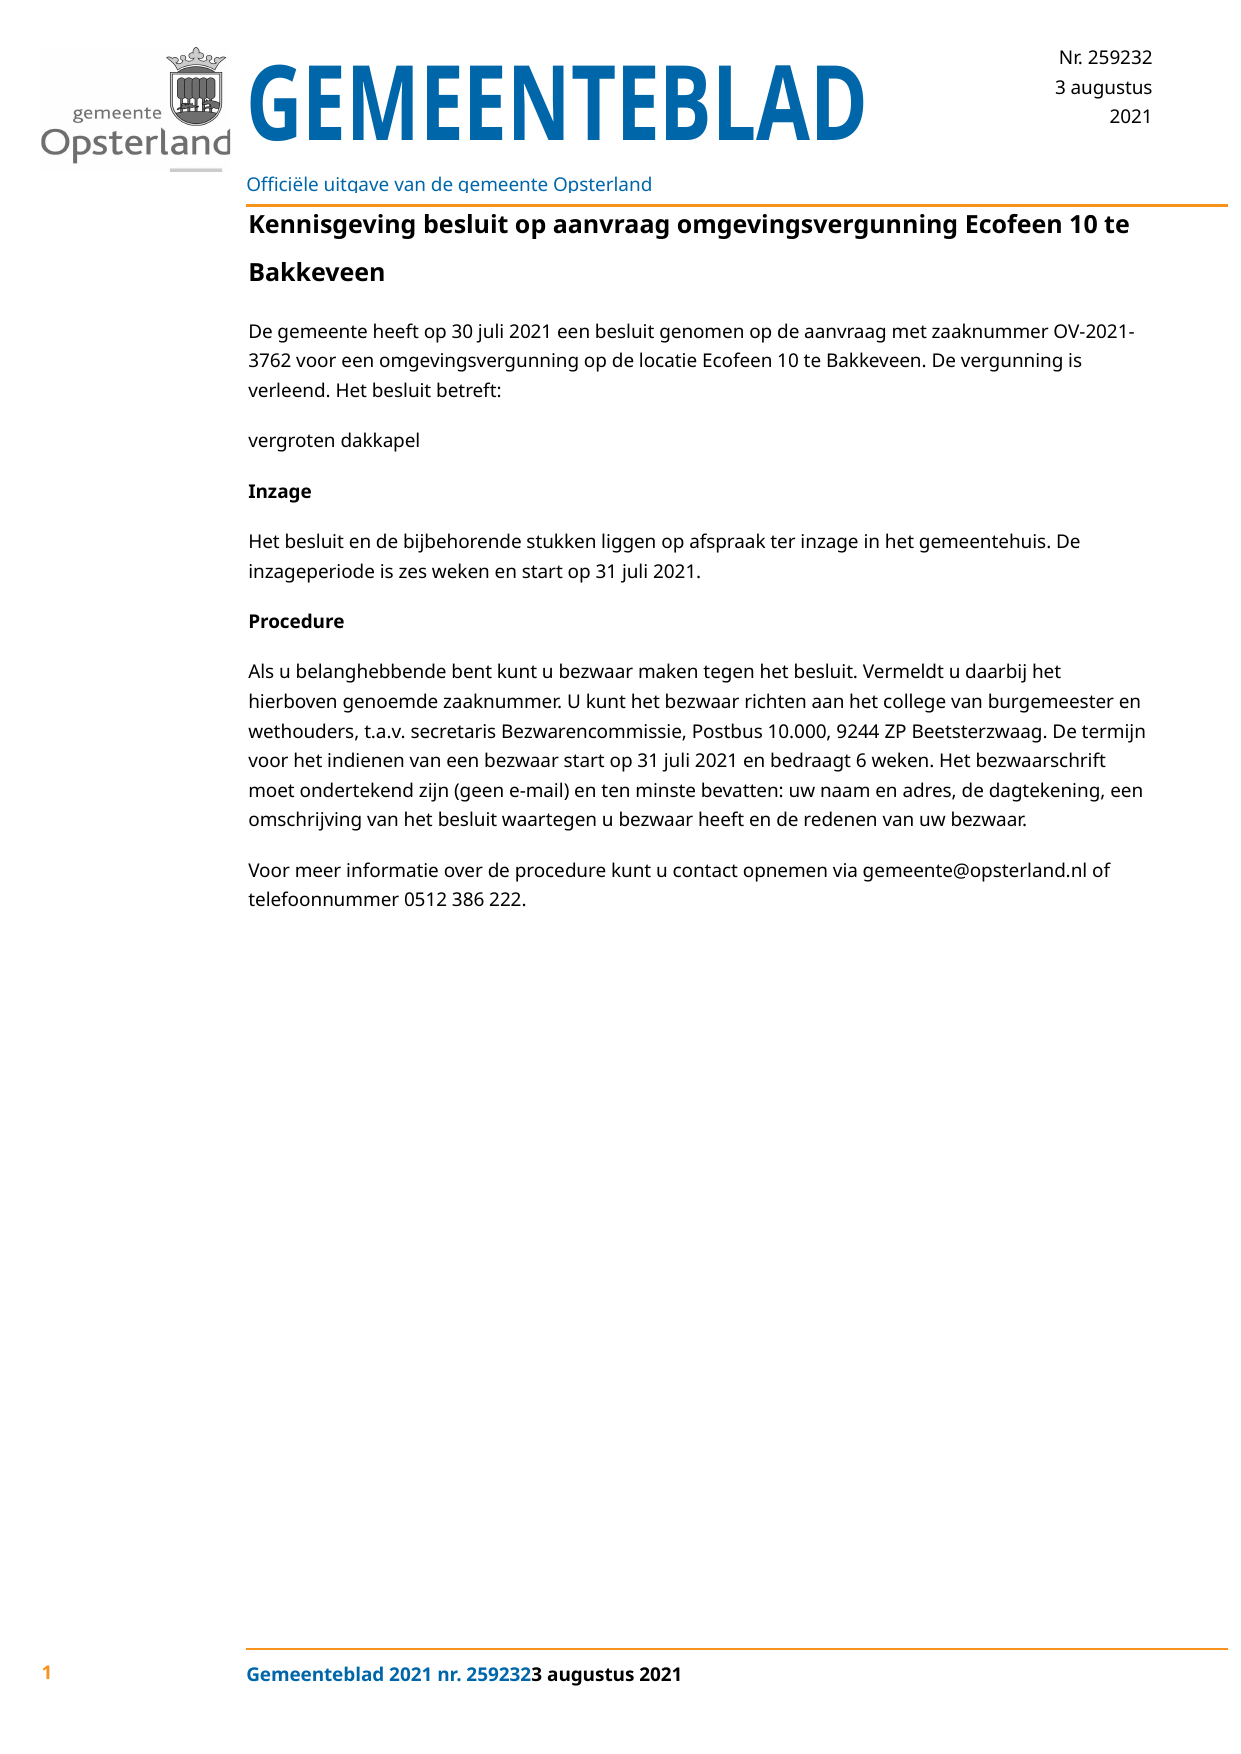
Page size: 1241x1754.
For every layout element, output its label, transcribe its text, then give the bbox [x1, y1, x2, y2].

text Het besluit en de bijbehorende stukken liggen op afspraak ter inzage in het gemeentehuis. De inzageperiode is zes weken en start op 31 juli 2021. [248, 528, 1152, 584]
picture [41, 47, 231, 172]
text Voor meer informatie over de procedure kunt u contact opnemen via gemeente@opsterland.nl of telefoonnummer 0512 386 222. [248, 857, 1152, 912]
text Procedure [248, 608, 1152, 634]
text Als u belanghebbende bent kunt u bezwaar maken tegen het besluit. Vermeldt u daarbij het hierboven genoemde zaaknummer. U kunt het bezwaar richten aan het college van burgemeester en wethouders, t.a.v. secretaris Bezwarencommissie, Postbus 10.000, 9244 ZP Beetsterzwaag. De termijn voor het indienen van een bezwaar start op 31 juli 2021 en bedraagt 6 weken. Het bezwaarschrift moet ondertekend zijn (geen e-mail) en ten minste bevatten: uw naam en adres, de dagtekening, een omschrijving van het besluit waartegen u bezwaar heeft en de redenen van uw bezwaar. [248, 659, 1152, 832]
text vergroten dakkapel [248, 427, 1152, 453]
text Kennisgeving besluit op aanvraag omgevingsvergunning Ecofeen 10 te Bakkeveen [248, 207, 1152, 288]
text Inzage [248, 478, 1152, 504]
text De gemeente heeft op 30 juli 2021 een besluit genomen op de aanvraag met zaaknummer OV-2021-3762 voor een omgevingsvergunning op de locatie Ecofeen 10 te Bakkeveen. De vergunning is verleend. Het besluit betreft: [248, 318, 1152, 403]
